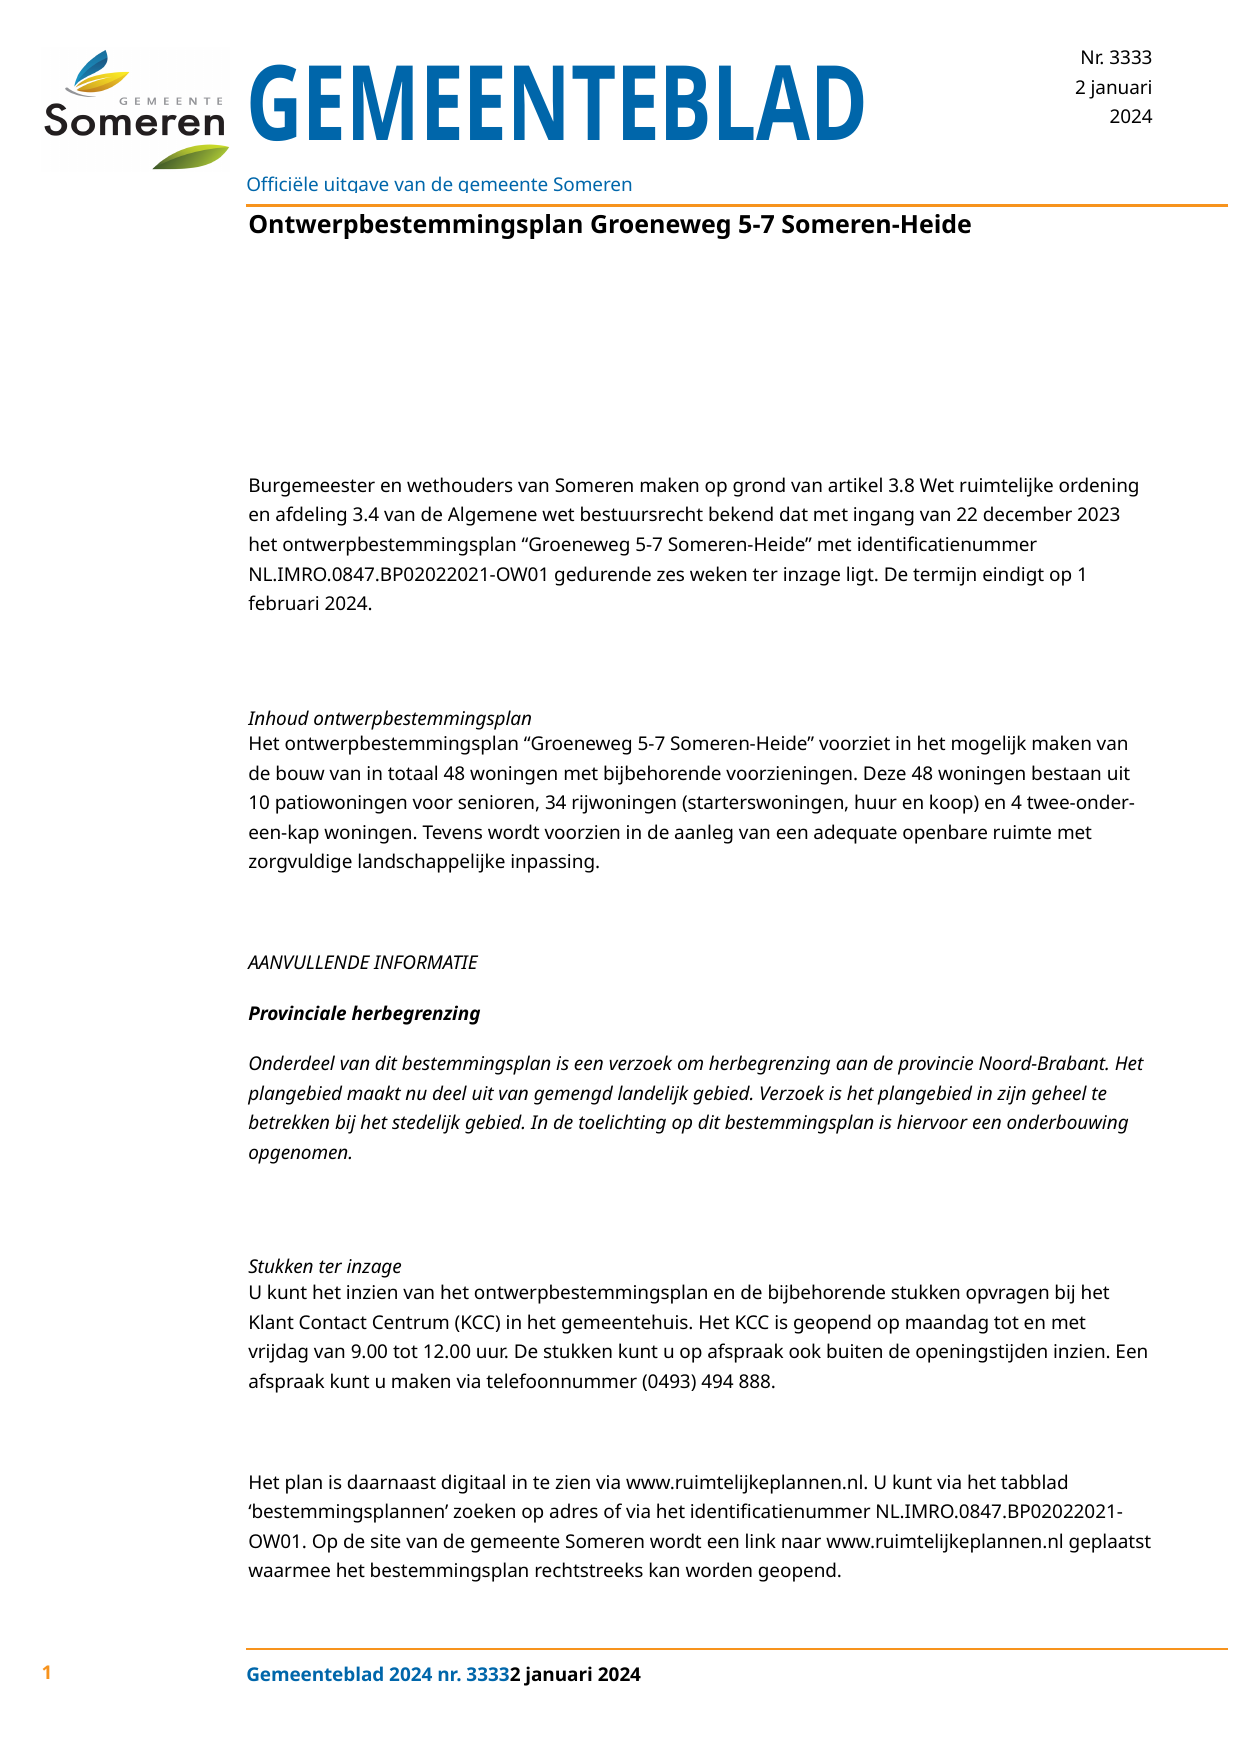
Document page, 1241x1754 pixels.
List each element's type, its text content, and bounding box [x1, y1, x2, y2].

text U kunt het inzien van het ontwerpbestemmingsplan en de bijbehorende stukken opvragen bij het Klant Contact Centrum (KCC) in het gemeentehuis. Het KCC is geopend op maandag tot en met vrijdag van 9.00 tot 12.00 uur. De stukken kunt u op afspraak ook buiten de openingstijden inzien. Een afspraak kunt u maken via telefoonnummer (0493) 494 888. [248, 1279, 1152, 1394]
text Inhoud ontwerpbestemmingsplan [248, 705, 1152, 730]
text Onderdeel van dit bestemmingsplan is een verzoek om herbegrenzing aan de provincie Noord-Brabant. Het plangebied maakt nu deel uit van gemengd landelijk gebied. Verzoek is het plangebied in zijn geheel te betrekken bij het stedelijk gebied. In de toelichting op dit bestemmingsplan is hiervoor een onderbouwing opgenomen. [248, 1050, 1152, 1165]
text Stukken ter inzage [248, 1253, 1152, 1279]
text Ontwerpbestemmingsplan Groeneweg 5-7 Someren-Heide [248, 207, 1152, 241]
picture [41, 47, 231, 172]
text Provinciale herbegrenzing [248, 1000, 1152, 1026]
text Burgemeester en wethouders van Someren maken op grond van artikel 3.8 Wet ruimtelijke ordening en afdeling 3.4 van de Algemene wet bestuursrecht bekend dat met ingang van 22 december 2023 het ontwerpbestemmingsplan “Groeneweg 5-7 Someren-Heide” met identificatienummer NL.IMRO.0847.BP02022021-OW01 gedurende zes weken ter inzage ligt. De termijn eindigt op 1 februari 2024. [248, 472, 1152, 616]
text AANVULLENDE INFORMATIE [248, 949, 1152, 975]
text Het ontwerpbestemmingsplan “Groeneweg 5-7 Someren-Heide” voorziet in het mogelijk maken van de bouw van in totaal 48 woningen met bijbehorende voorzieningen. Deze 48 woningen bestaan uit 10 patiowoningen voor senioren, 34 rijwoningen (starterswoningen, huur en koop) en 4 twee-onder-een-kap woningen. Tevens wordt voorzien in de aanleg van een adequate openbare ruimte met zorgvuldige landschappelijke inpassing. [248, 730, 1152, 874]
text Het plan is daarnaast digitaal in te zien via www.ruimtelijkeplannen.nl. U kunt via het tabblad ‘bestemmingsplannen’ zoeken op adres of via het identificatienummer NL.IMRO.0847.BP02022021-OW01. Op de site van de gemeente Someren wordt een link naar www.ruimtelijkeplannen.nl geplaatst waarmee het bestemmingsplan rechtstreeks kan worden geopend. [248, 1469, 1152, 1583]
